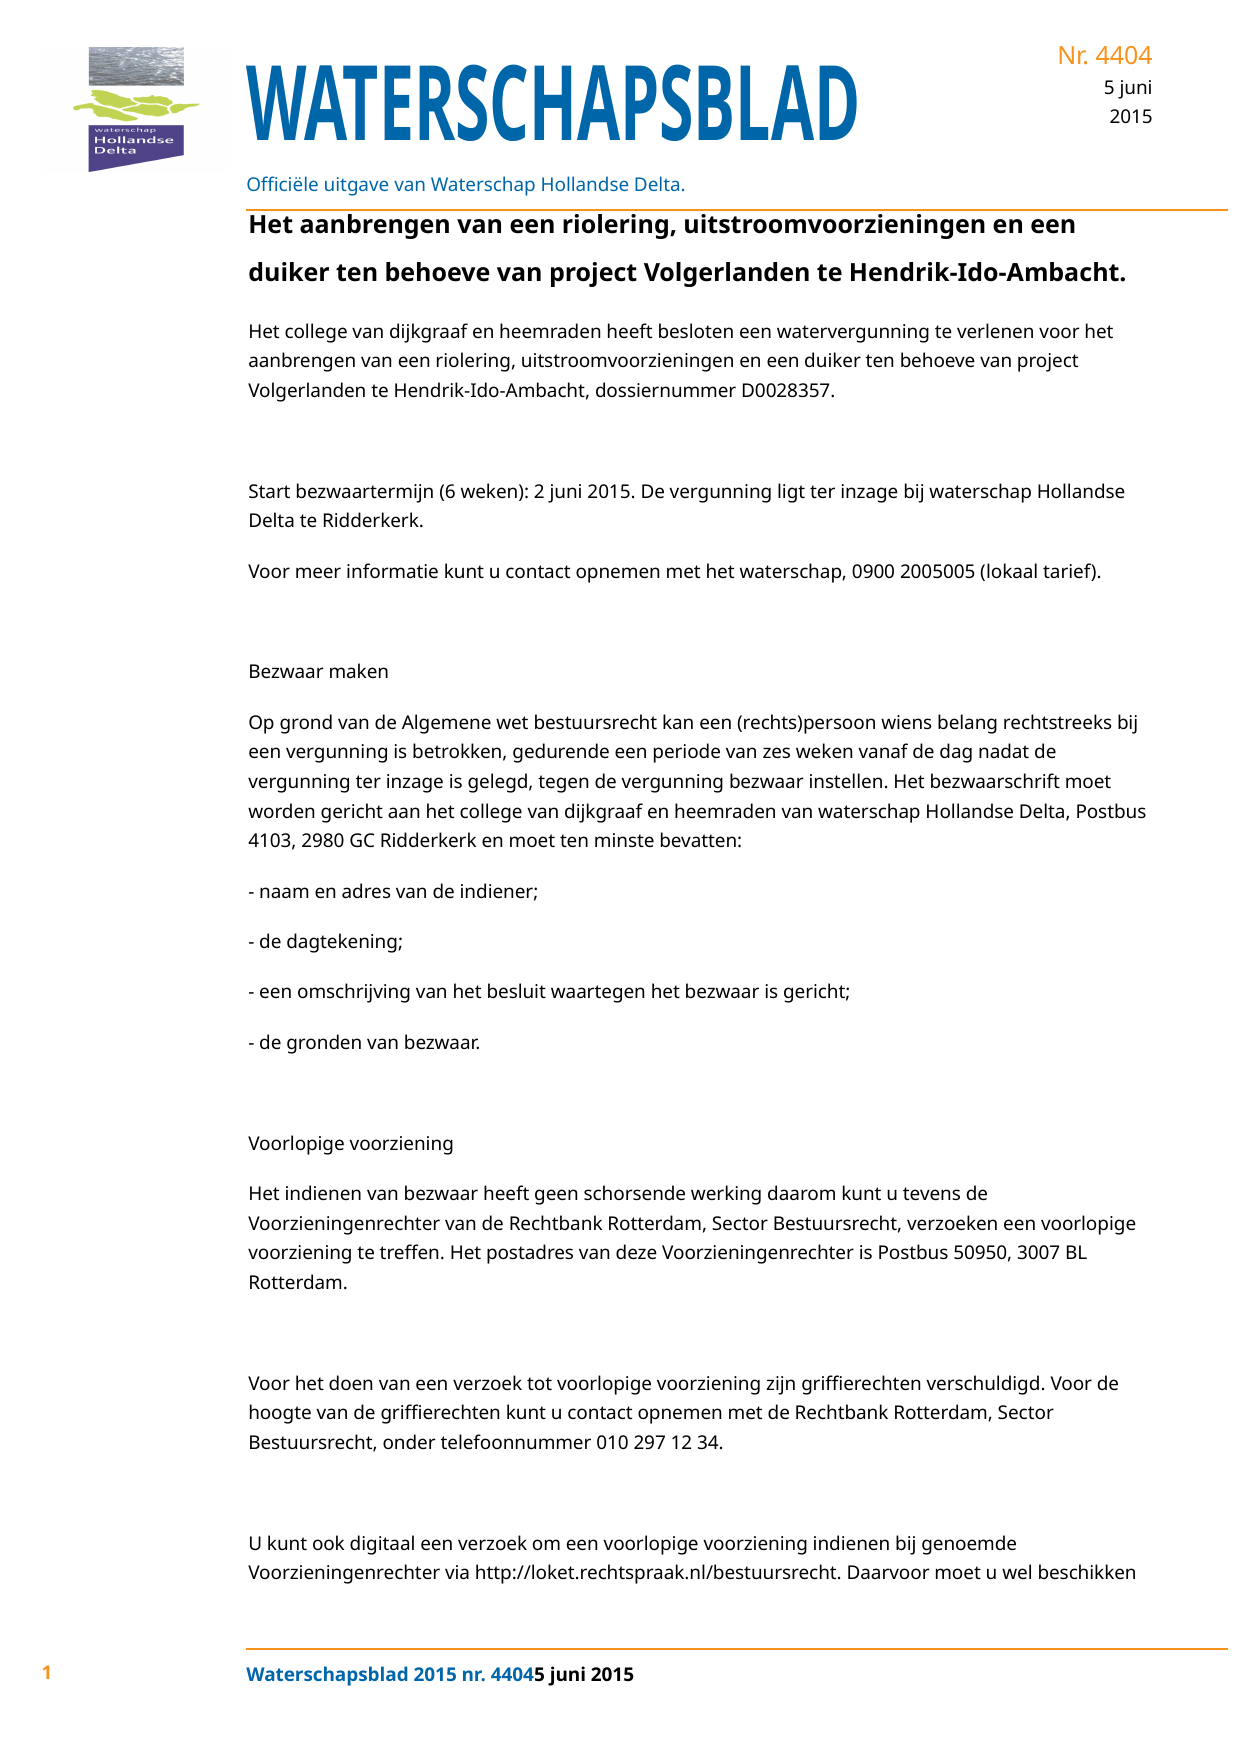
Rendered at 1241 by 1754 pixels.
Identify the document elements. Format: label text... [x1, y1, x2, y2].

text Bezwaar maken [248, 659, 1152, 684]
text Start bezwaartermijn (6 weken): 2 juni 2015. De vergunning ligt ter inzage bij waterschap Hollandse Delta te Ridderkerk. [248, 478, 1152, 533]
text Het indienen van bezwaar heeft geen schorsende werking daarom kunt u tevens de Voorzieningenrechter van de Rechtbank Rotterdam, Sector Bestuursrecht, verzoeken een voorlopige voorziening te treffen. Het postadres van deze Voorzieningenrechter is Postbus 50950, 3007 BL Rotterdam. [248, 1180, 1152, 1295]
text Op grond van de Algemene wet bestuursrecht kan een (rechts)persoon wiens belang rechtstreeks bij een vergunning is betrokken, gedurende een periode van zes weken vanaf de dag nadat de vergunning ter inzage is gelegd, tegen de vergunning bezwaar instellen. Het bezwaarschrift moet worden gericht aan het college van dijkgraaf en heemraden van waterschap Hollandse Delta, Postbus 4103, 2980 GC Ridderkerk en moet ten minste bevatten: [248, 709, 1152, 853]
text Voorlopige voorziening [248, 1130, 1152, 1156]
text - naam en adres van de indiener; [248, 878, 1152, 904]
text U kunt ook digitaal een verzoek om een voorlopige voorziening indienen bij genoemde Voorzieningenrechter via http://loket.rechtspraak.nl/bestuursrecht. Daarvoor moet u wel beschikken [248, 1530, 1152, 1585]
picture [41, 47, 231, 172]
text - de dagtekening; [248, 928, 1152, 954]
text Voor het doen van een verzoek tot voorlopige voorziening zijn griffierechten verschuldigd. Voor de hoogte van de griffierechten kunt u contact opnemen met de Rechtbank Rotterdam, Sector Bestuursrecht, onder telefoonnummer 010 297 12 34. [248, 1370, 1152, 1455]
text Het aanbrengen van een riolering, uitstroomvoorzieningen en een duiker ten behoeve van project Volgerlanden te Hendrik-Ido-Ambacht. [248, 211, 1152, 288]
text Het college van dijkgraaf en heemraden heeft besloten een watervergunning te verlenen voor het aanbrengen van een riolering, uitstroomvoorzieningen en een duiker ten behoeve van project Volgerlanden te Hendrik-Ido-Ambacht, dossiernummer D0028357. [248, 318, 1152, 403]
text - de gronden van bezwaar. [248, 1029, 1152, 1055]
text - een omschrijving van het besluit waartegen het bezwaar is gericht; [248, 979, 1152, 1004]
text Voor meer informatie kunt u contact opnemen met het waterschap, 0900 2005005 (lokaal tarief). [248, 558, 1152, 584]
